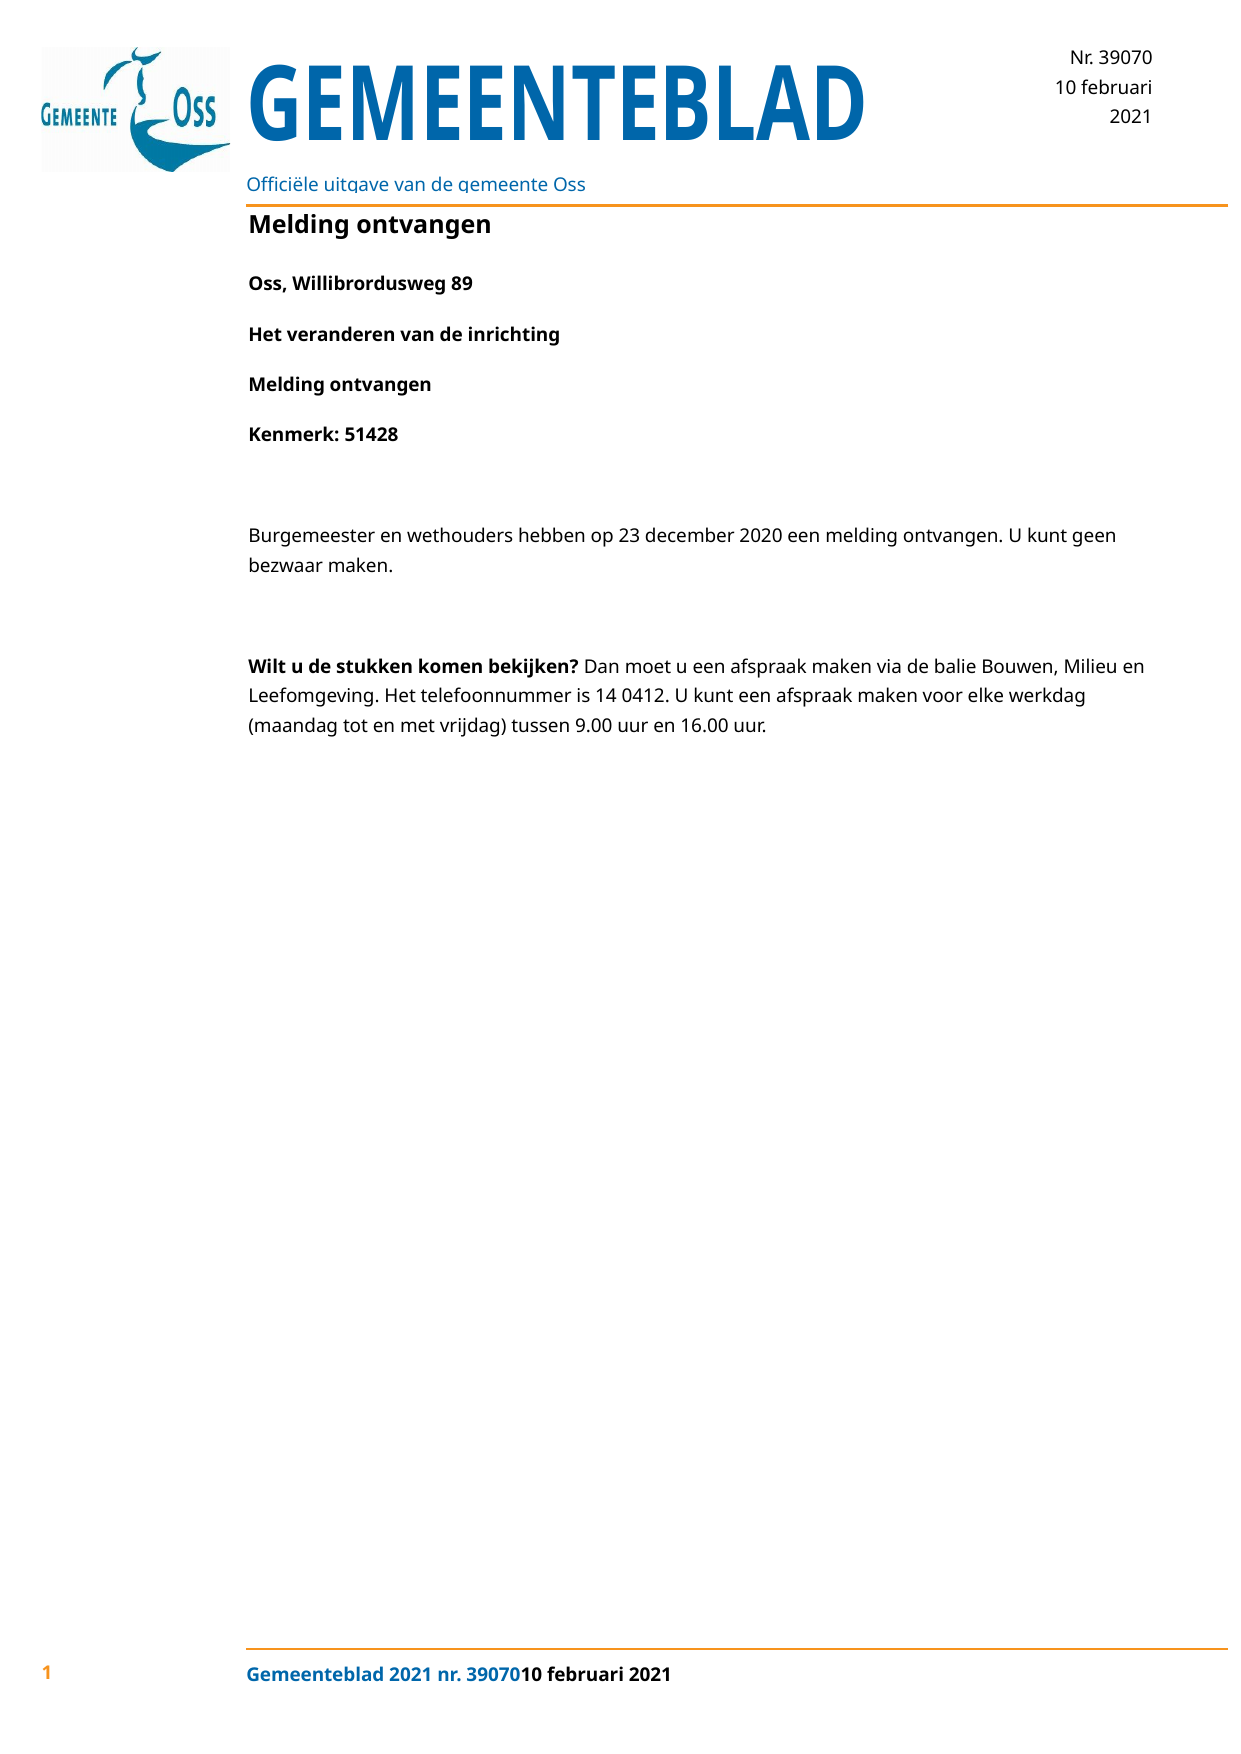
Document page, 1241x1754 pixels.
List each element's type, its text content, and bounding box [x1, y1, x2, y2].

picture [41, 47, 231, 172]
text Melding ontvangen [248, 371, 1152, 397]
text Kenmerk: 51428 [248, 422, 1152, 447]
text Wilt u de stukken komen bekijken? Dan moet u een afspraak maken via de balie Bouwen, Milieu en Leefomgeving. Het telefoonnummer is 14 0412. U kunt een afspraak maken voor elke werkdag (maandag tot en met vrijdag) tussen 9.00 uur en 16.00 uur. [248, 653, 1152, 738]
text Oss, Willibrordusweg 89 [248, 270, 1152, 296]
text Burgemeester en wethouders hebben op 23 december 2020 een melding ontvangen. U kunt geen bezwaar maken. [248, 522, 1152, 578]
text Het veranderen van de inrichting [248, 321, 1152, 346]
text Melding ontvangen [248, 207, 1152, 241]
